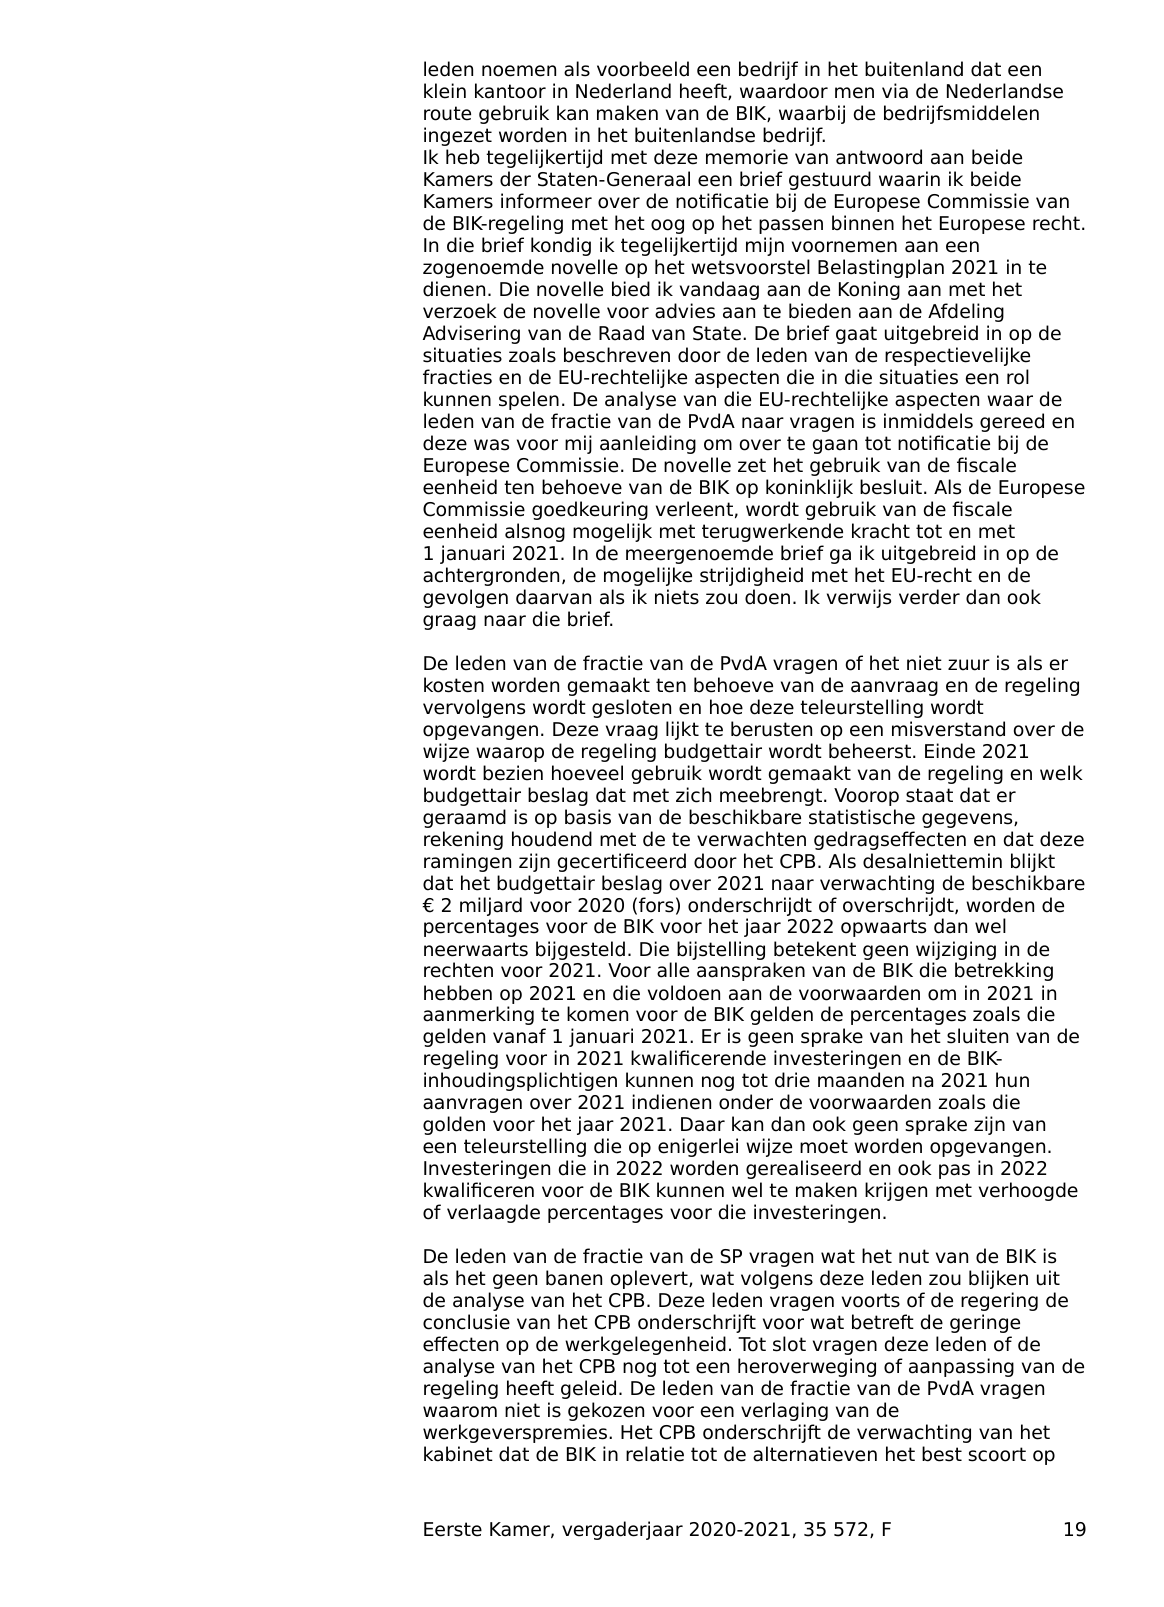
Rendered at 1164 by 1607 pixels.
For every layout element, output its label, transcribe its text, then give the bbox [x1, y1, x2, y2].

text Ik heb tegelijkertijd met deze memorie van antwoord aan beide Kamers der Staten-Generaal een brief gestuurd waarin ik beide Kamers informeer over de notificatie bij de Europese Commissie van de BIK-regeling met het oog op het passen binnen het Europese recht. In die brief kondig ik tegelijkertijd mijn voornemen aan een zogenoemde novelle op het wetsvoorstel Belastingplan 2021 in te dienen. Die novelle bied ik vandaag aan de Koning aan met het verzoek de novelle voor advies aan te bieden aan de Afdeling Advisering van de Raad van State. De brief gaat uitgebreid in op de situaties zoals beschreven door de leden van de respectievelijke fracties en de EU-rechtelijke aspecten die in die situaties een rol kunnen spelen. De analyse van die EU-rechtelijke aspecten waar de leden van de fractie van de PvdA naar vragen is inmiddels gereed en deze was voor mij aanleiding om over te gaan tot notificatie bij de Europese Commissie. De novelle zet het gebruik van de fiscale eenheid ten behoeve van de BIK op koninklijk besluit. Als de Europese Commissie goedkeuring verleent, wordt gebruik van de fiscale eenheid alsnog mogelijk met terugwerkende kracht tot en met 1 januari 2021. In de meergenoemde brief ga ik uitgebreid in op de achtergronden, de mogelijke strijdigheid met het EU-recht en de gevolgen daarvan als ik niets zou doen. Ik verwijs verder dan ook graag naar die brief. [422, 147, 1087, 631]
text De leden van de fractie van de SP vragen wat het nut van de BIK is als het geen banen oplevert, wat volgens deze leden zou blijken uit de analyse van het CPB. Deze leden vragen voorts of de regering de conclusie van het CPB onderschrijft voor wat betreft de geringe effecten op de werkgelegenheid. Tot slot vragen deze leden of de analyse van het CPB nog tot een heroverweging of aanpassing van de regeling heeft geleid. De leden van de fractie van de PvdA vragen waarom niet is gekozen voor een verlaging van de werkgeverspremies. Het CPB onderschrijft de verwachting van het kabinet dat de BIK in relatie tot de alternatieven het best scoort op [422, 1246, 1087, 1466]
text leden noemen als voorbeeld een bedrijf in het buitenland dat een klein kantoor in Nederland heeft, waardoor men via de Nederlandse route gebruik kan maken van de BIK, waarbij de bedrijfsmiddelen ingezet worden in het buitenlandse bedrijf. [422, 59, 1087, 147]
text De leden van de fractie van de PvdA vragen of het niet zuur is als er kosten worden gemaakt ten behoeve van de aanvraag en de regeling vervolgens wordt gesloten en hoe deze teleurstelling wordt opgevangen. Deze vraag lijkt te berusten op een misverstand over de wijze waarop de regeling budgettair wordt beheerst. Einde 2021 wordt bezien hoeveel gebruik wordt gemaakt van de regeling en welk budgettair beslag dat met zich meebrengt. Voorop staat dat er geraamd is op basis van de beschikbare statistische gegevens, rekening houdend met de te verwachten gedragseffecten en dat deze ramingen zijn gecertificeerd door het CPB. Als desalniettemin blijkt dat het budgettair beslag over 2021 naar verwachting de beschikbare € 2 miljard voor 2020 (fors) onderschrijdt of overschrijdt, worden de percentages voor de BIK voor het jaar 2022 opwaarts dan wel neerwaarts bijgesteld. Die bijstelling betekent geen wijziging in de rechten voor 2021. Voor alle aanspraken van de BIK die betrekking hebben op 2021 en die voldoen aan de voorwaarden om in 2021 in aanmerking te komen voor de BIK gelden de percentages zoals die gelden vanaf 1 januari 2021. Er is geen sprake van het sluiten van de regeling voor in 2021 kwalificerende investeringen en de BIK-inhoudingsplichtigen kunnen nog tot drie maanden na 2021 hun aanvragen over 2021 indienen onder de voorwaarden zoals die golden voor het jaar 2021. Daar kan dan ook geen sprake zijn van een teleurstelling die op enigerlei wijze moet worden opgevangen. Investeringen die in 2022 worden gerealiseerd en ook pas in 2022 kwalificeren voor de BIK kunnen wel te maken krijgen met verhoogde of verlaagde percentages voor die investeringen. [422, 653, 1087, 1224]
